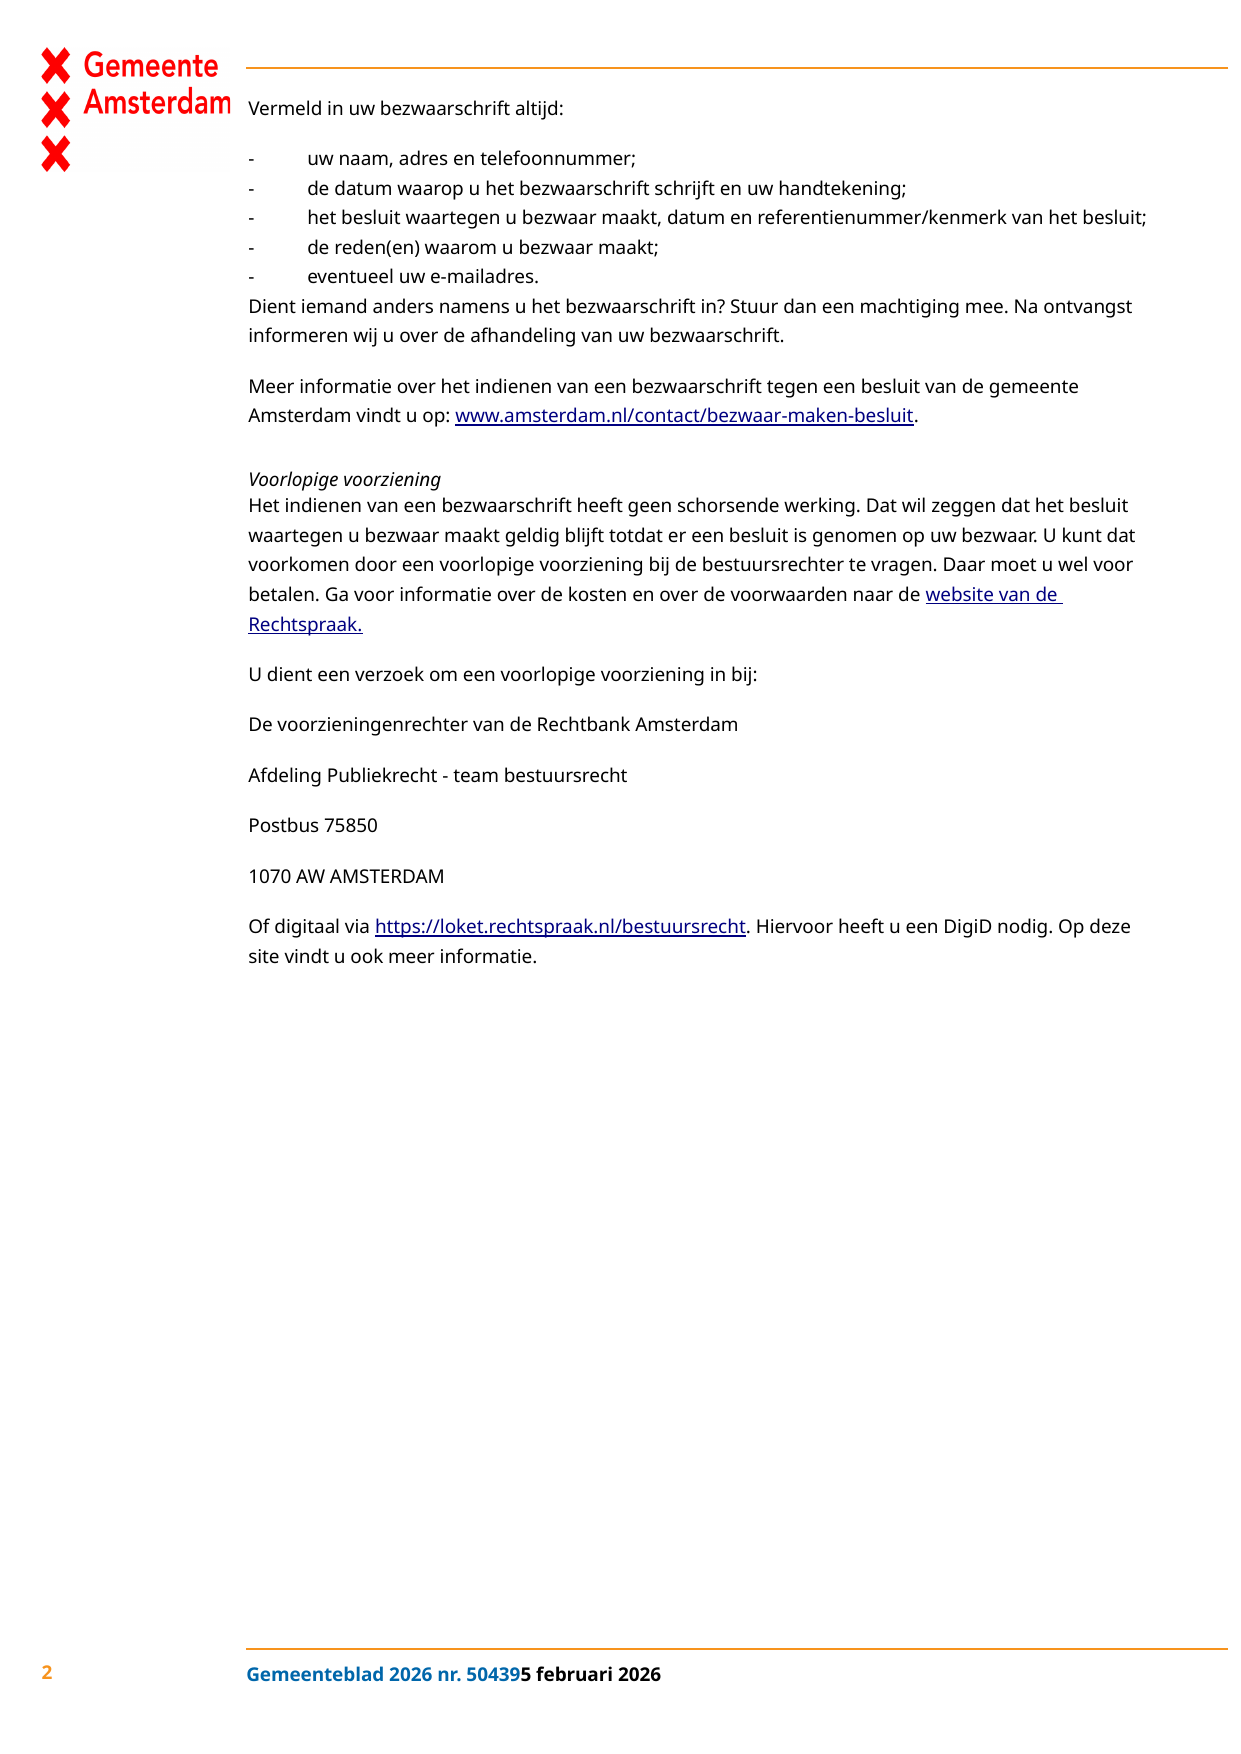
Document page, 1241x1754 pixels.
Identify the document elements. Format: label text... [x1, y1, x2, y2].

list de datum waarop u het bezwaarschrift schrijft en uw handtekening; [248, 175, 1152, 201]
list eventueel uw e-mailadres. [248, 263, 1152, 289]
text Of digitaal via https://loket.rechtspraak.nl/bestuursrecht. Hiervoor heeft u een DigiD nodig. Op deze site vindt u ook meer informatie. [248, 913, 1152, 968]
text De voorzieningenrechter van de Rechtbank Amsterdam [248, 712, 1152, 737]
text Dient iemand anders namens u het bezwaarschrift in? Stuur dan een machtiging mee. Na ontvangst informeren wij u over de afhandeling van uw bezwaarschrift. [248, 293, 1152, 348]
text Meer informatie over het indienen van een bezwaarschrift tegen een besluit van de gemeente Amsterdam vindt u op: www.amsterdam.nl/contact/bezwaar-maken-besluit. [248, 373, 1152, 428]
text Afdeling Publiekrecht - team bestuursrecht [248, 762, 1152, 788]
text 1070 AW AMSTERDAM [248, 863, 1152, 888]
list uw naam, adres en telefoonnummer; [248, 145, 1152, 171]
text Het indienen van een bezwaarschrift heeft geen schorsende werking. Dat wil zeggen dat het besluit waartegen u bezwaar maakt geldig blijft totdat er een besluit is genomen op uw bezwaar. U kunt dat voorkomen door een voorlopige voorziening bij de bestuursrechter te vragen. Daar moet u wel voor betalen. Ga voor informatie over de kosten en over de voorwaarden naar de website van de Rechtspraak. [248, 492, 1152, 636]
text U dient een verzoek om een voorlopige voorziening in bij: [248, 661, 1152, 687]
picture [41, 47, 231, 172]
list het besluit waartegen u bezwaar maakt, datum en referentienummer/kenmerk van het besluit; [248, 204, 1152, 230]
list de reden(en) waarom u bezwaar maakt; [248, 234, 1152, 260]
text Postbus 75850 [248, 812, 1152, 838]
text Voorlopige voorziening [248, 467, 1152, 492]
text Vermeld in uw bezwaarschrift altijd: [248, 95, 1152, 121]
